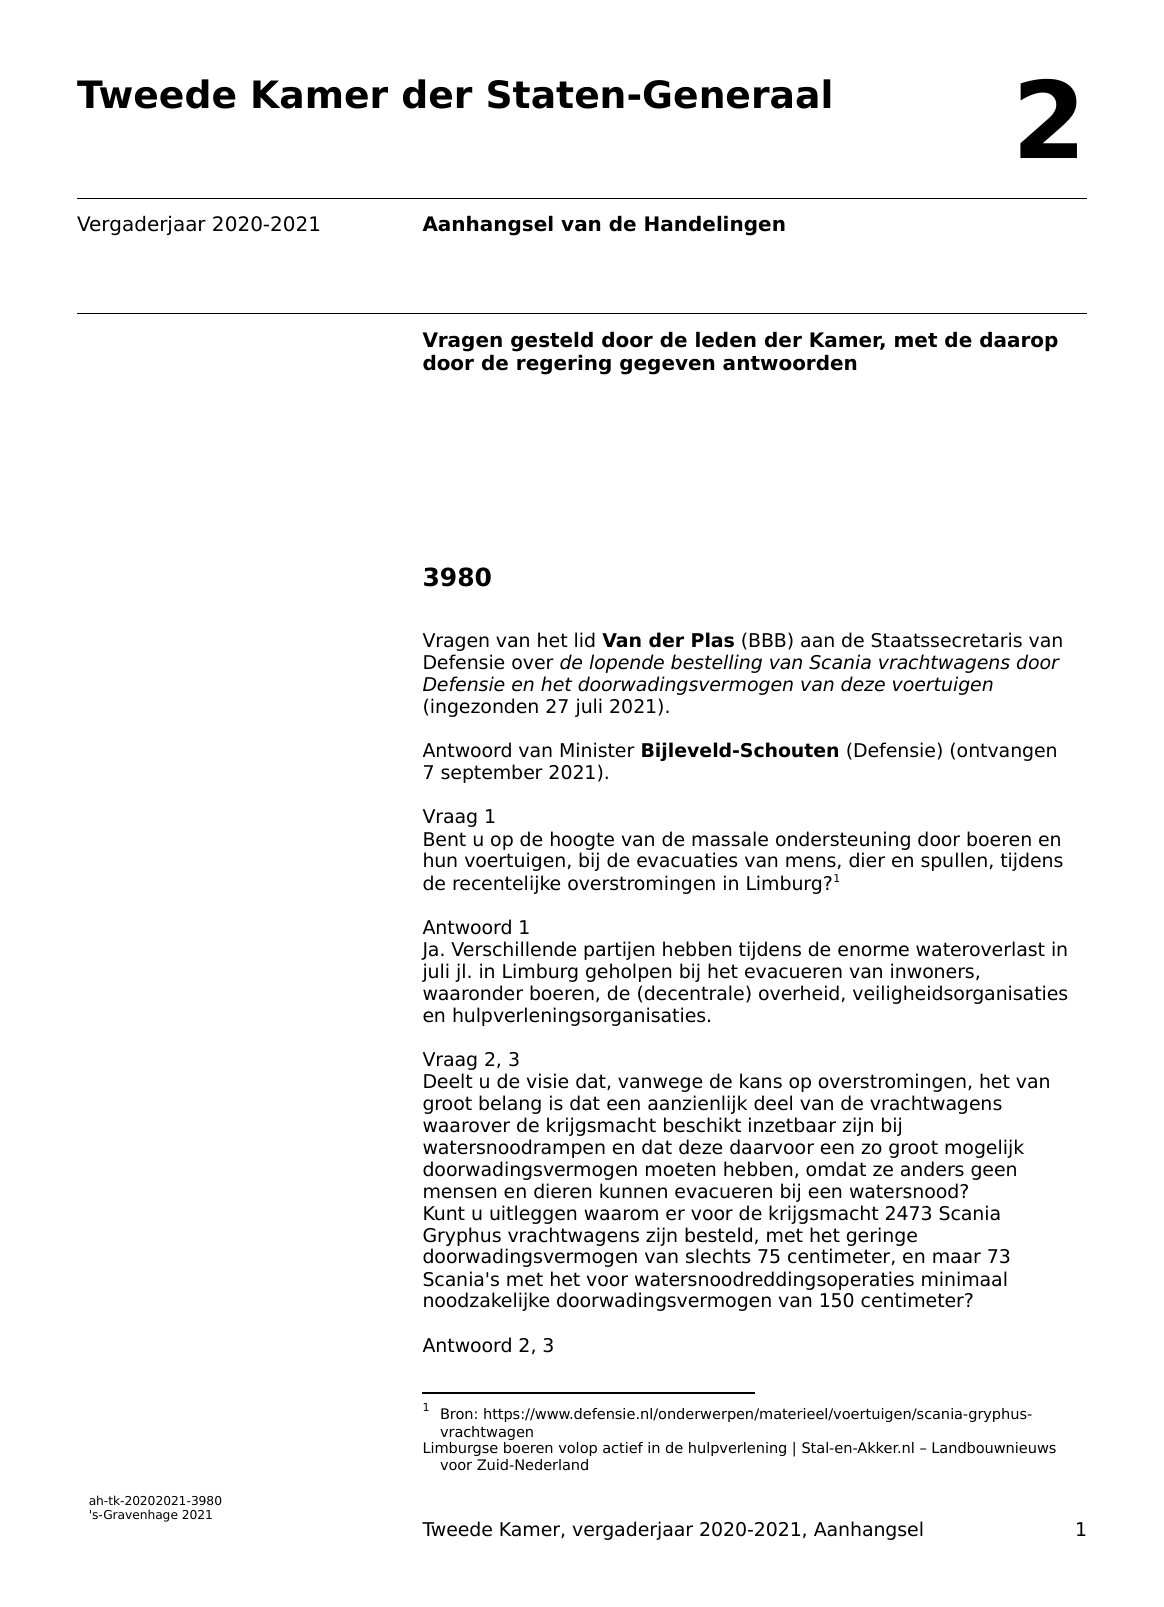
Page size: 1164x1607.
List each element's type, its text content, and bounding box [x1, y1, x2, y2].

text Limburgse boeren volop actief in de hulpverlening | Stal-en-Akker.nl – Landbouwnieuws voor Zuid-Nederland [422, 1441, 1087, 1474]
text Kunt u uitleggen waarom er voor de krijgsmacht 2473 Scania Gryphus vrachtwagens zijn besteld, met het geringe doorwadingsvermogen van slechts 75 centimeter, en maar 73 Scania's met het voor watersnoodreddingsoperaties minimaal noodzakelijke doorwadingsvermogen van 150 centimeter? [422, 1202, 1087, 1312]
text 's-Gravenhage 2021 [88, 1508, 323, 1522]
text Vraag 2, 3 [422, 1049, 1087, 1071]
table_header Tweede Kamer der Staten-Generaal [77, 59, 886, 198]
text Antwoord 2, 3 [422, 1334, 1087, 1357]
table_header 2 [886, 59, 1087, 198]
table_cell Aanhangsel van de Handelingen [422, 199, 1087, 313]
text 3980 [422, 563, 1087, 592]
table_cell Vragen gesteld door de leden der Kamer, met de daarop door de regering gegeven antwoorden [422, 314, 1087, 375]
table_cell Vergaderjaar 2020-2021 [77, 199, 422, 313]
text Vragen van het lid Van der Plas (BBB) aan de Staatssecretaris van Defensie over de lopende bestelling van Scania vrachtwagens door Defensie en het doorwadingsvermogen van deze voertuigen (ingezonden 27 juli 2021). [422, 630, 1087, 718]
text Antwoord van Minister Bijleveld-Schouten (Defensie) (ontvangen 7 september 2021). [422, 740, 1087, 784]
text Bent u op de hoogte van de massale ondersteuning door boeren en hun voertuigen, bij de evacuaties van mens, dier en spullen, tijdens de recentelijke overstromingen in Limburg? [422, 828, 1087, 894]
text Bron: https://www.defensie.nl/onderwerpen/materieel/voertuigen/scania-gryphus-vrachtwagen [422, 1402, 1087, 1441]
text Vraag 1 [422, 806, 1087, 828]
text Deelt u de visie dat, vanwege de kans op overstromingen, het van groot belang is dat een aanzienlijk deel van de vrachtwagens waarover de krijgsmacht beschikt inzetbaar zijn bij watersnoodrampen en dat deze daarvoor een zo groot mogelijk doorwadingsvermogen moeten hebben, omdat ze anders geen mensen en dieren kunnen evacueren bij een watersnood? [422, 1071, 1087, 1202]
text Antwoord 1 [422, 917, 1087, 938]
text Ja. Verschillende partijen hebben tijdens de enorme wateroverlast in juli jl. in Limburg geholpen bij het evacueren van inwoners, waaronder boeren, de (decentrale) overheid, veiligheidsorganisaties en hulpverleningsorganisaties. [422, 938, 1087, 1026]
text ah-tk-20202021-3980 [88, 1494, 323, 1508]
table_cell [77, 314, 422, 375]
